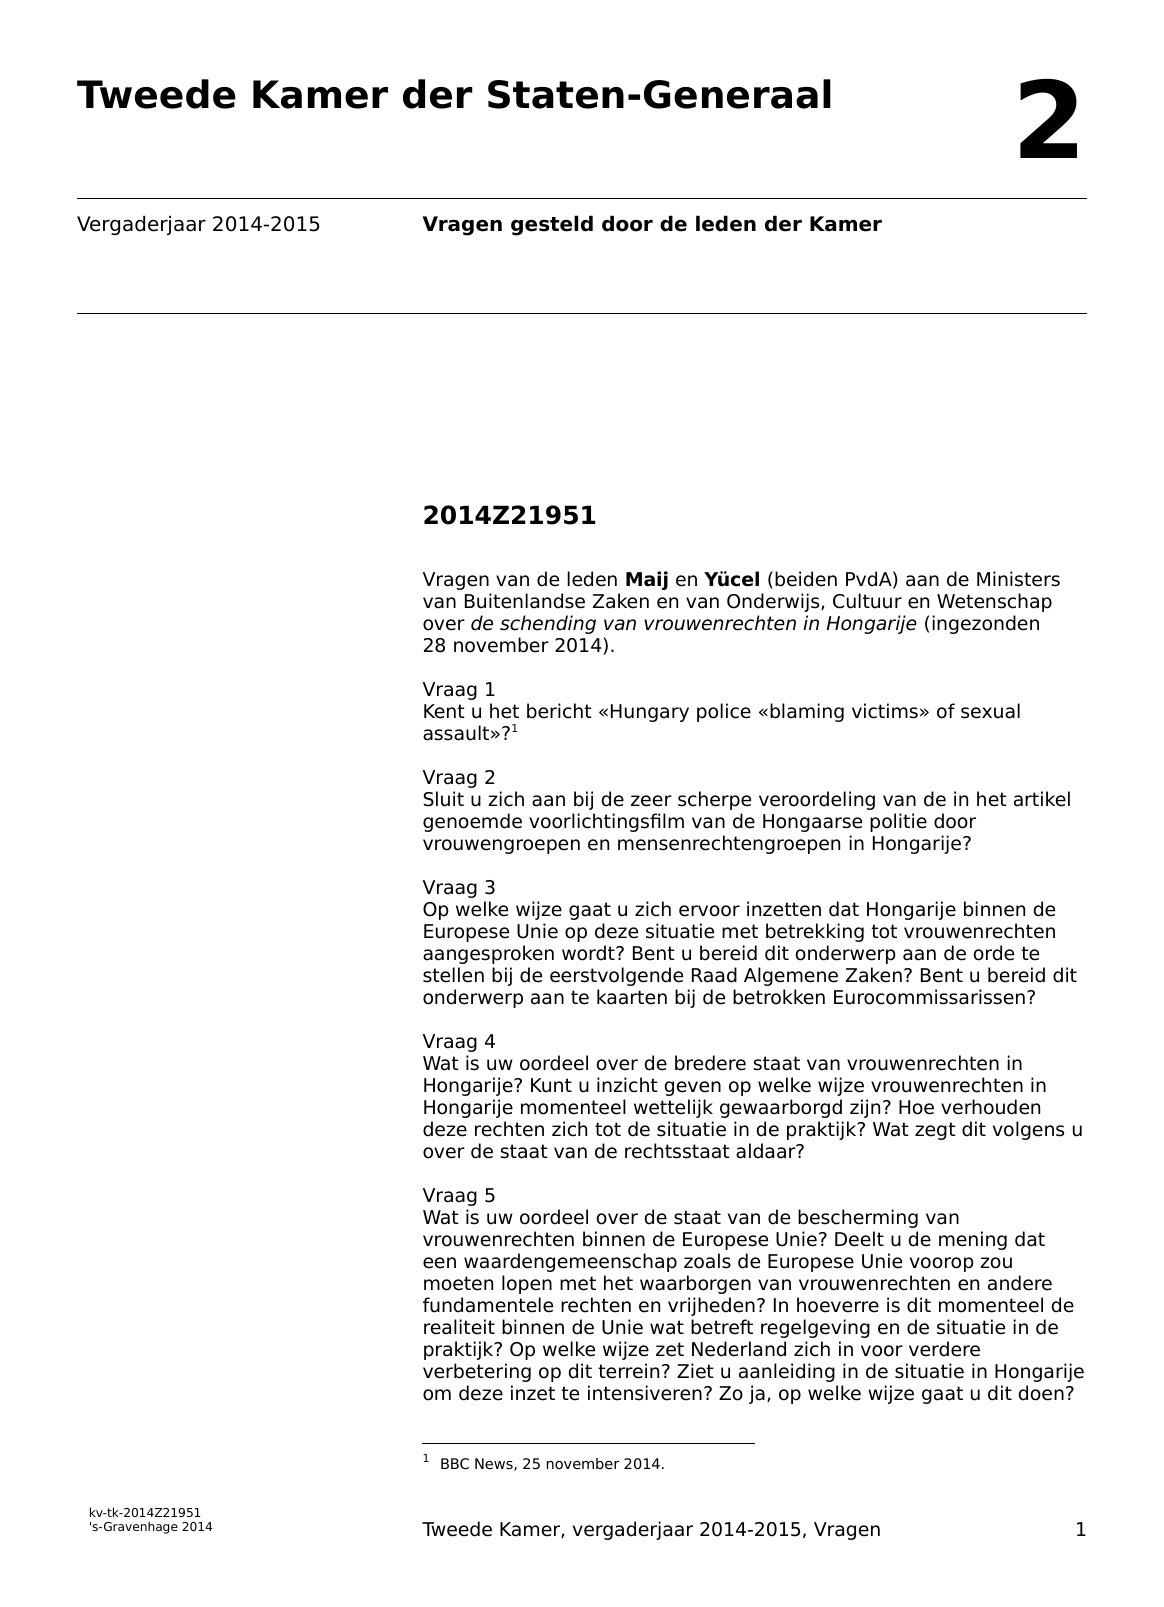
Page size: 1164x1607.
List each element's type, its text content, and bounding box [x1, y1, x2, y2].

text Wat is uw oordeel over de staat van de bescherming van vrouwenrechten binnen de Europese Unie? Deelt u de mening dat een waardengemeenschap zoals de Europese Unie voorop zou moeten lopen met het waarborgen van vrouwenrechten en andere fundamentele rechten en vrijheden? In hoeverre is dit momenteel de realiteit binnen de Unie wat betreft regelgeving en de situatie in de praktijk? Op welke wijze zet Nederland zich in voor verdere verbetering op dit terrein? Ziet u aanleiding in de situatie in Hongarije om deze inzet te intensiveren? Zo ja, op welke wijze gaat u dit doen? [422, 1207, 1087, 1405]
text kv-tk-2014Z21951 [88, 1506, 323, 1520]
text Op welke wijze gaat u zich ervoor inzetten dat Hongarije binnen de Europese Unie op deze situatie met betrekking tot vrouwenrechten aangesproken wordt? Bent u bereid dit onderwerp aan de orde te stellen bij de eerstvolgende Raad Algemene Zaken? Bent u bereid dit onderwerp aan te kaarten bij de betrokken Eurocommissarissen? [422, 899, 1087, 1009]
text 2014Z21951 [422, 501, 1087, 531]
text Kent u het bericht «Hungary police «blaming victims» of sexual assault»? [422, 701, 1087, 745]
text Vraag 5 [422, 1185, 1087, 1207]
text Sluit u zich aan bij de zeer scherpe veroordeling van de in het artikel genoemde voorlichtingsfilm van de Hongaarse politie door vrouwengroepen en mensenrechtengroepen in Hongarije? [422, 789, 1087, 855]
text Vraag 2 [422, 767, 1087, 789]
text Vraag 1 [422, 679, 1087, 701]
text Vragen van de leden Maij en Yücel (beiden PvdA) aan de Ministers van Buitenlandse Zaken en van Onderwijs, Cultuur en Wetenschap over de schending van vrouwenrechten in Hongarije (ingezonden 28 november 2014). [422, 569, 1087, 657]
text Vraag 3 [422, 877, 1087, 899]
text Vraag 4 [422, 1031, 1087, 1053]
table_header 2 [886, 59, 1087, 198]
text 's-Gravenhage 2014 [88, 1520, 323, 1534]
text Wat is uw oordeel over de bredere staat van vrouwenrechten in Hongarije? Kunt u inzicht geven op welke wijze vrouwenrechten in Hongarije momenteel wettelijk gewaarborgd zijn? Hoe verhouden deze rechten zich tot de situatie in de praktijk? Wat zegt dit volgens u over de staat van de rechtsstaat aldaar? [422, 1053, 1087, 1163]
table_cell Vragen gesteld door de leden der Kamer [422, 199, 1087, 313]
table_cell Vergaderjaar 2014-2015 [77, 199, 422, 313]
text BBC News, 25 november 2014. [422, 1452, 1087, 1474]
table_header Tweede Kamer der Staten-Generaal [77, 59, 886, 198]
